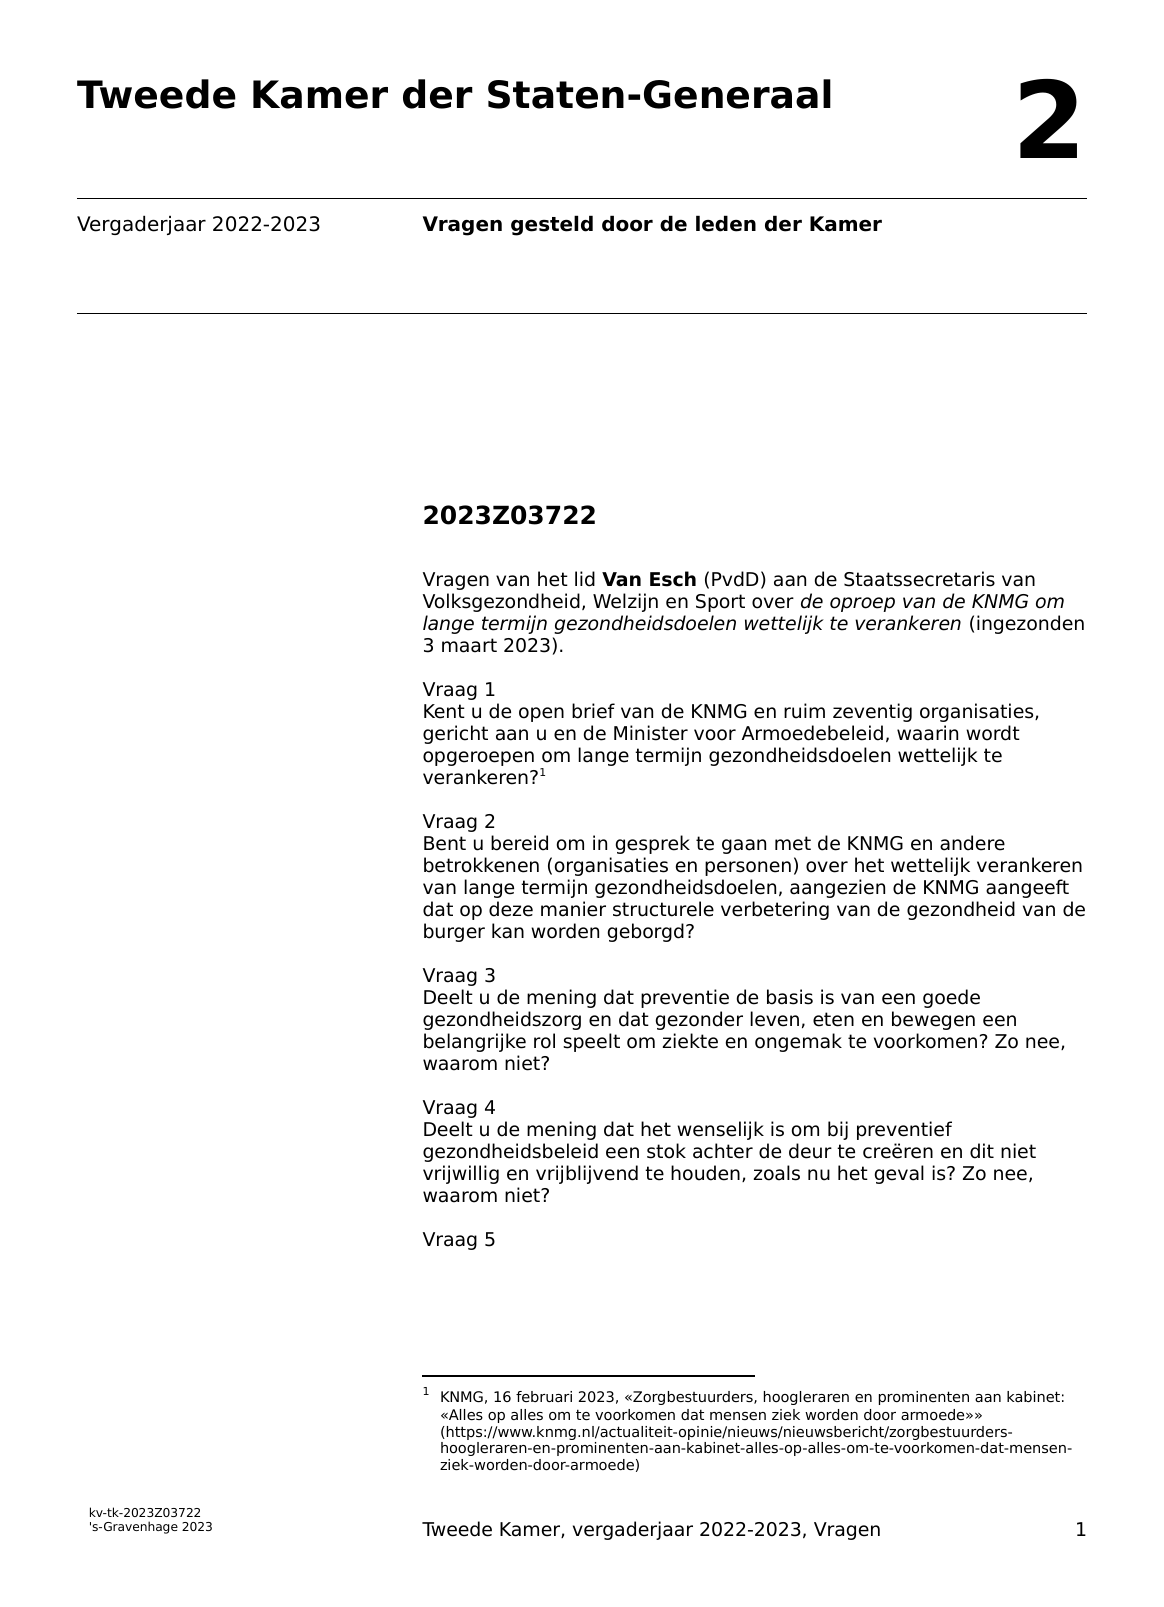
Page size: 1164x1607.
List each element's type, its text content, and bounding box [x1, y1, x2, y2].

text Bent u bereid om in gesprek te gaan met de KNMG en andere betrokkenen (organisaties en personen) over het wettelijk verankeren van lange termijn gezondheidsdoelen, aangezien de KNMG aangeeft dat op deze manier structurele verbetering van de gezondheid van de burger kan worden geborgd? [422, 833, 1087, 943]
text Vraag 1 [422, 679, 1087, 701]
text Vragen van het lid Van Esch (PvdD) aan de Staatssecretaris van Volksgezondheid, Welzijn en Sport over de oproep van de KNMG om lange termijn gezondheidsdoelen wettelijk te verankeren (ingezonden 3 maart 2023). [422, 569, 1087, 657]
text Vraag 2 [422, 811, 1087, 833]
text KNMG, 16 februari 2023, «Zorgbestuurders, hoogleraren en prominenten aan kabinet: «Alles op alles om te voorkomen dat mensen ziek worden door armoede»» (https://www.knmg.nl/actualiteit-opinie/nieuws/nieuwsbericht/zorgbestuurders-hoogleraren-en-prominenten-aan-kabinet-alles-op-alles-om-te-voorkomen-dat-mensen-ziek-worden-door-armoede) [422, 1385, 1087, 1474]
table_header 2 [886, 59, 1087, 198]
text Vraag 5 [422, 1229, 1087, 1251]
text Kent u de open brief van de KNMG en ruim zeventig organisaties, gericht aan u en de Minister voor Armoedebeleid, waarin wordt opgeroepen om lange termijn gezondheidsdoelen wettelijk te verankeren? [422, 701, 1087, 789]
text kv-tk-2023Z03722 [88, 1506, 323, 1520]
text Vraag 4 [422, 1097, 1087, 1119]
text 2023Z03722 [422, 501, 1087, 531]
text 's-Gravenhage 2023 [88, 1520, 323, 1534]
table_header Tweede Kamer der Staten-Generaal [77, 59, 886, 198]
table_cell Vergaderjaar 2022-2023 [77, 199, 422, 313]
text Deelt u de mening dat het wenselijk is om bij preventief gezondheidsbeleid een stok achter de deur te creëren en dit niet vrijwillig en vrijblijvend te houden, zoals nu het geval is? Zo nee, waarom niet? [422, 1119, 1087, 1207]
table_cell Vragen gesteld door de leden der Kamer [422, 199, 1087, 313]
text Deelt u de mening dat preventie de basis is van een goede gezondheidszorg en dat gezonder leven, eten en bewegen een belangrijke rol speelt om ziekte en ongemak te voorkomen? Zo nee, waarom niet? [422, 987, 1087, 1075]
text Vraag 3 [422, 965, 1087, 987]
